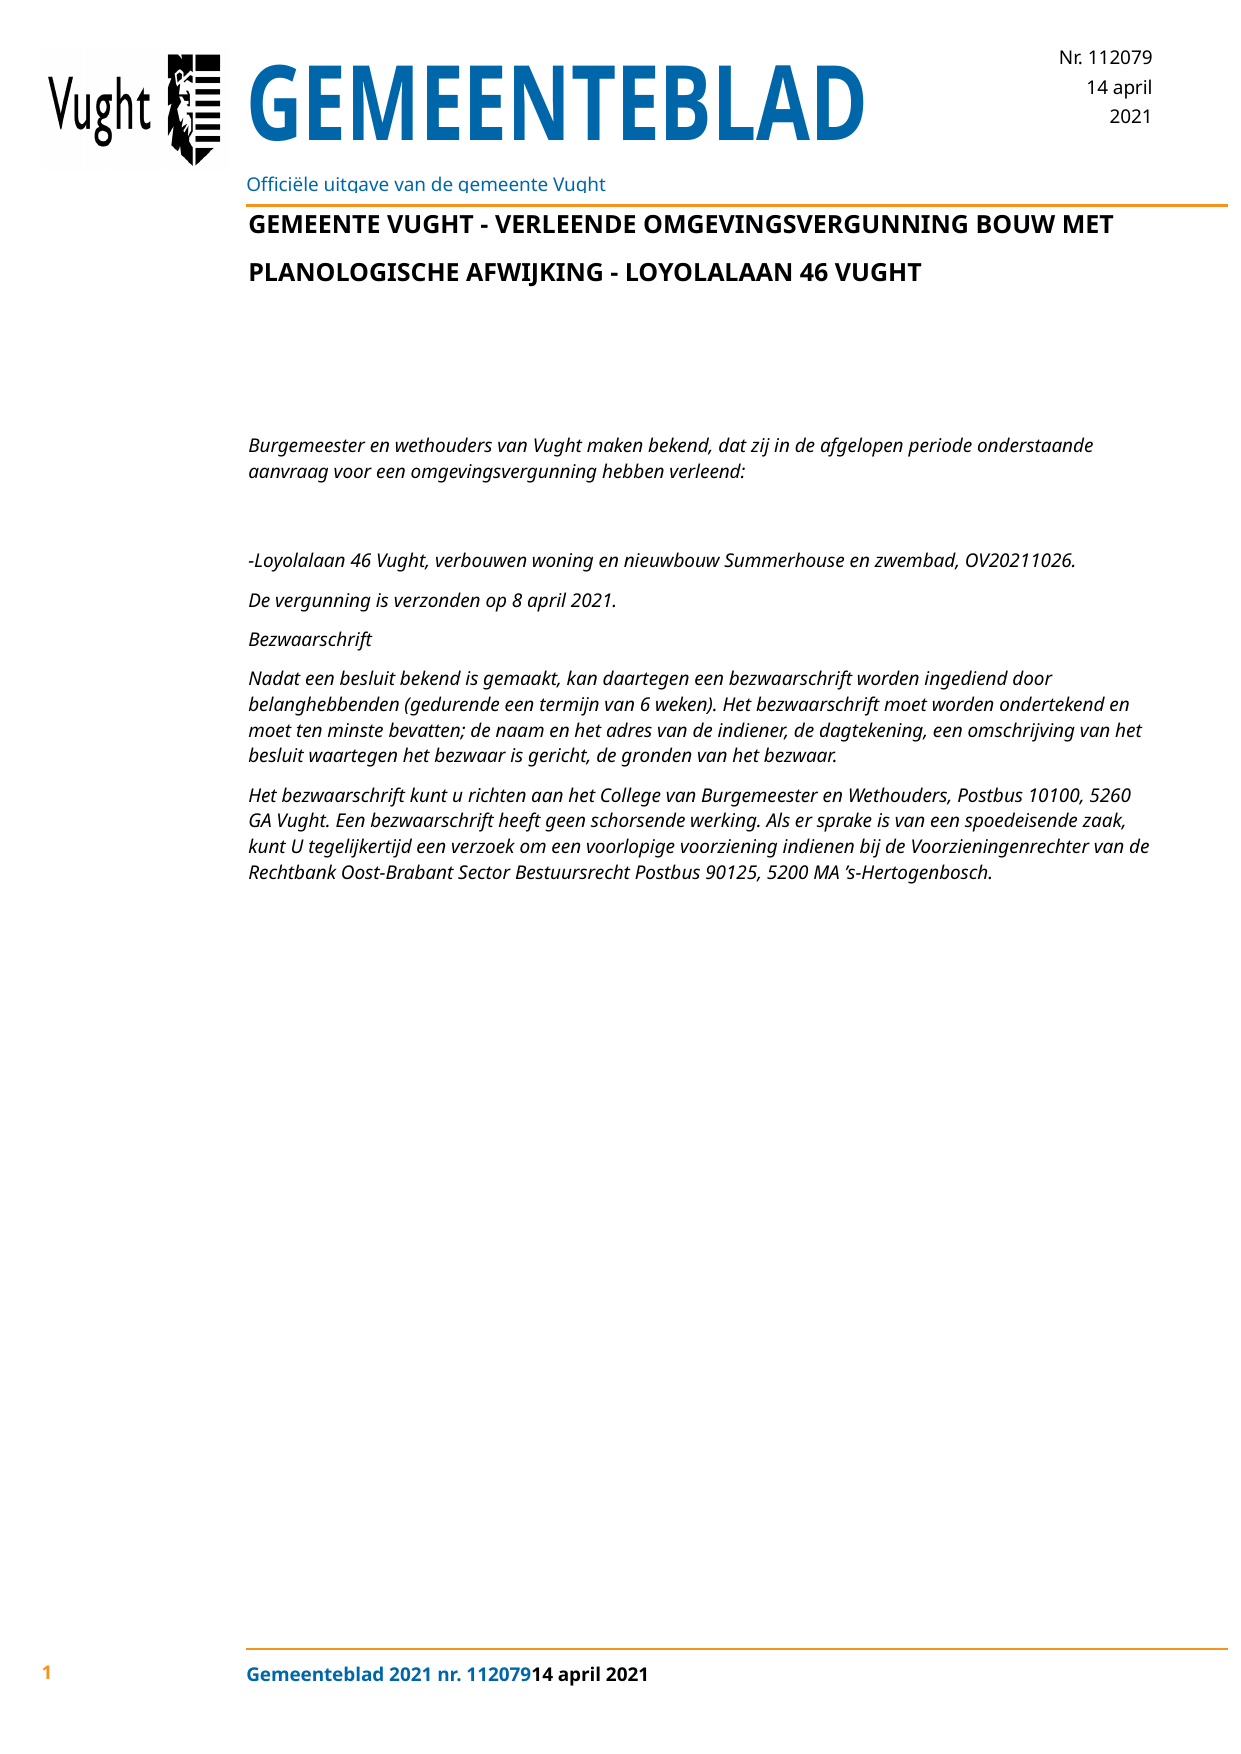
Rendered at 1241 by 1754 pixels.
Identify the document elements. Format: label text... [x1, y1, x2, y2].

text GEMEENTE VUGHT - VERLEENDE OMGEVINGSVERGUNNING BOUW MET PLANOLOGISCHE AFWIJKING - LOYOLALAAN 46 VUGHT [248, 207, 1152, 288]
picture [41, 47, 231, 172]
text -Loyolalaan 46 Vught, verbouwen woning en nieuwbouw Summerhouse en zwembad, OV20211026. [248, 548, 1152, 573]
text Burgemeester en wethouders van Vught maken bekend, dat zij in de afgelopen periode onderstaande aanvraag voor een omgevingsvergunning hebben verleend: [248, 432, 1152, 484]
text Het bezwaarschrift kunt u richten aan het College van Burgemeester en Wethouders, Postbus 10100, 5260 GA Vught. Een bezwaarschrift heeft geen schorsende werking. Als er sprake is van een spoedeisende zaak, kunt U tegelijkertijd een verzoek om een voorlopige voorziening indienen bij de Voorzieningenrechter van de Rechtbank Oost-Brabant Sector Bestuursrecht Postbus 90125, 5200 MA ’s-Hertogenbosch. [248, 782, 1152, 885]
text De vergunning is verzonden op 8 april 2021. [248, 587, 1152, 613]
text Nadat een besluit bekend is gemaakt, kan daartegen een bezwaarschrift worden ingediend door belanghebbenden (gedurende een termijn van 6 weken). Het bezwaarschrift moet worden ondertekend en moet ten minste bevatten; de naam en het adres van de indiener, de dagtekening, een omschrijving van het besluit waartegen het bezwaar is gericht, de gronden van het bezwaar. [248, 666, 1152, 768]
text Bezwaarschrift [248, 626, 1152, 652]
